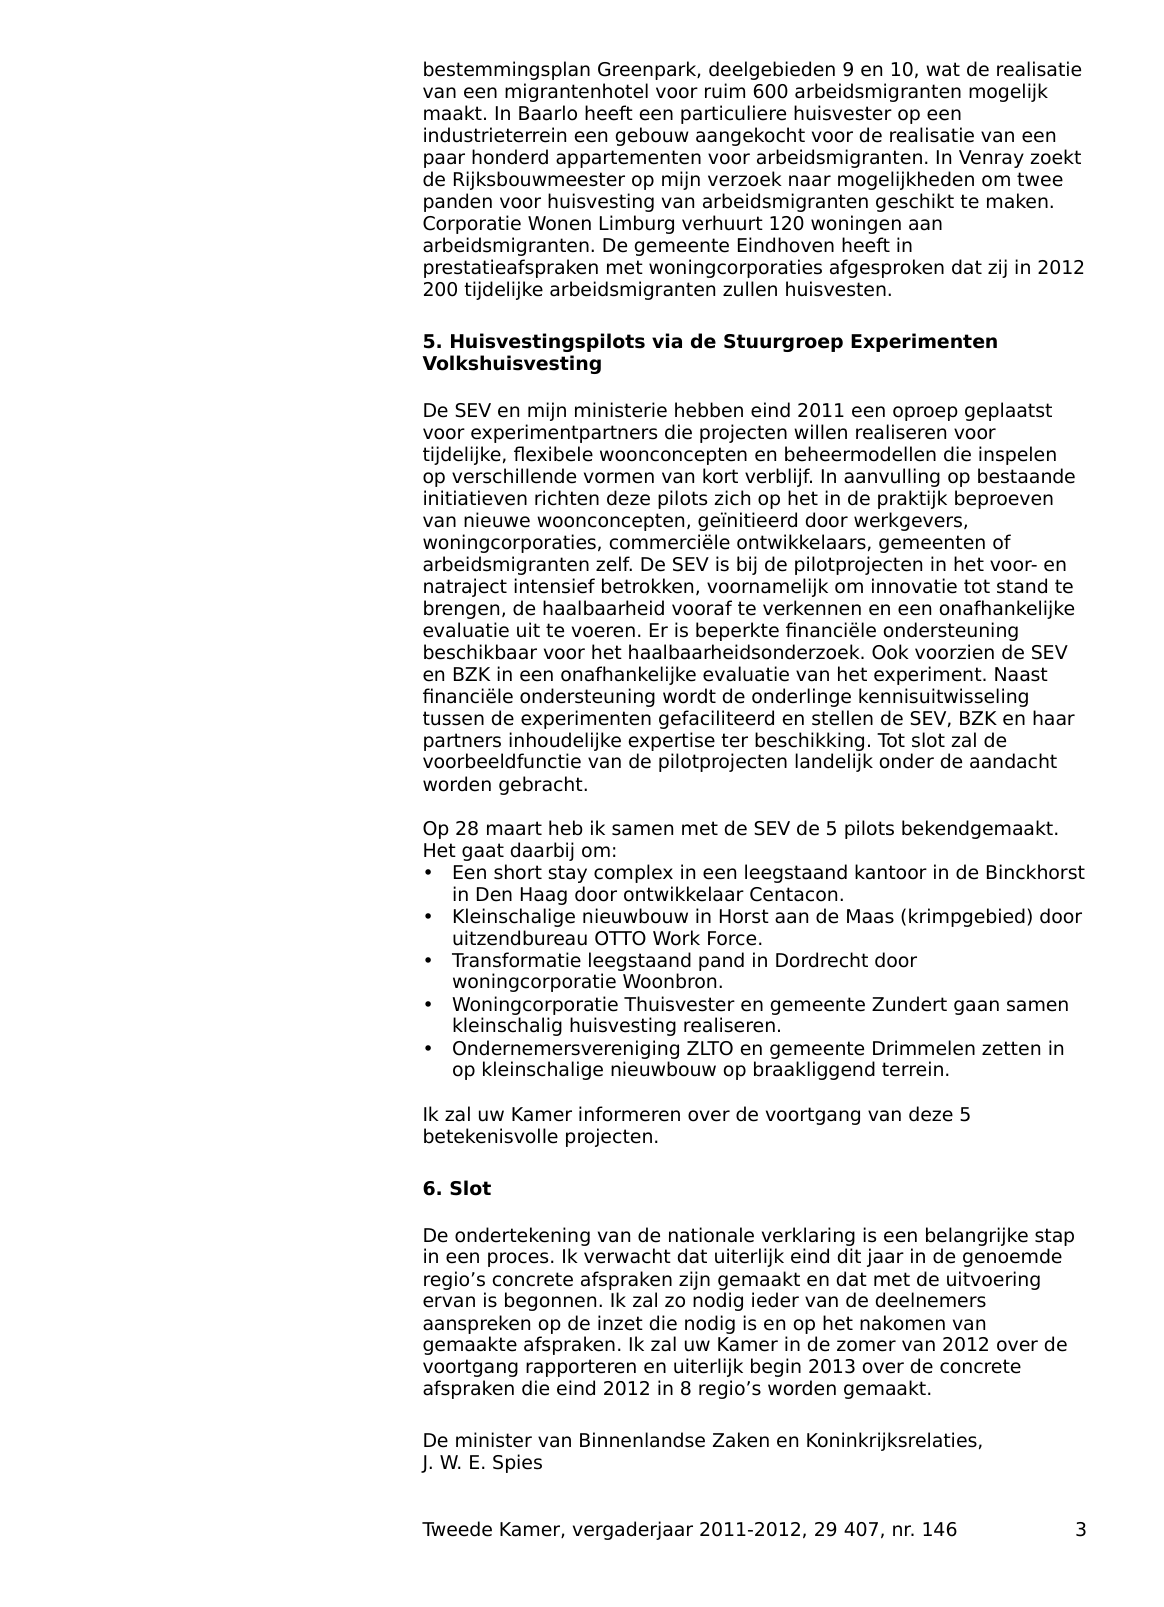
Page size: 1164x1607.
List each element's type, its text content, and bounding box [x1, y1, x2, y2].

subtitle 5. Huisvestingspilots via de Stuurgroep Experimenten Volkshuisvesting [422, 331, 1087, 375]
text bestemmingsplan Greenpark, deelgebieden 9 en 10, wat de realisatie van een migrantenhotel voor ruim 600 arbeidsmigranten mogelijk maakt. In Baarlo heeft een particuliere huisvester op een industrieterrein een gebouw aangekocht voor de realisatie van een paar honderd appartementen voor arbeidsmigranten. In Venray zoekt de Rijksbouwmeester op mijn verzoek naar mogelijkheden om twee panden voor huisvesting van arbeidsmigranten geschikt te maken. Corporatie Wonen Limburg verhuurt 120 woningen aan arbeidsmigranten. De gemeente Eindhoven heeft in prestatieafspraken met woningcorporaties afgesproken dat zij in 2012 200 tijdelijke arbeidsmigranten zullen huisvesten. [422, 59, 1087, 301]
text • Een short stay complex in een leegstaand kantoor in de Binckhorst in Den Haag door ontwikkelaar Centacon. [422, 862, 1087, 906]
text • Transformatie leegstaand pand in Dordrecht door woningcorporatie Woonbron. [422, 949, 1087, 993]
text • Woningcorporatie Thuisvester en gemeente Zundert gaan samen kleinschalig huisvesting realiseren. [422, 993, 1087, 1037]
text De ondertekening van de nationale verklaring is een belangrijke stap in een proces. Ik verwacht dat uiterlijk eind dit jaar in de genoemde regio’s concrete afspraken zijn gemaakt en dat met de uitvoering ervan is begonnen. Ik zal zo nodig ieder van de deelnemers aanspreken op de inzet die nodig is en op het nakomen van gemaakte afspraken. Ik zal uw Kamer in de zomer van 2012 over de voortgang rapporteren en uiterlijk begin 2013 over de concrete afspraken die eind 2012 in 8 regio’s worden gemaakt. [422, 1224, 1087, 1400]
text Ik zal uw Kamer informeren over de voortgang van deze 5 betekenisvolle projecten. [422, 1103, 1087, 1147]
text • Kleinschalige nieuwbouw in Horst aan de Maas (krimpgebied) door uitzendbureau OTTO Work Force. [422, 906, 1087, 949]
text Op 28 maart heb ik samen met de SEV de 5 pilots bekendgemaakt. Het gaat daarbij om: [422, 818, 1087, 862]
text • Ondernemersvereniging ZLTO en gemeente Drimmelen zetten in op kleinschalige nieuwbouw op braakliggend terrein. [422, 1037, 1087, 1081]
subtitle 6. Slot [422, 1177, 1087, 1199]
text De minister van Binnenlandse Zaken en Koninkrijksrelaties, J. W. E. Spies [422, 1430, 1087, 1474]
text De SEV en mijn ministerie hebben eind 2011 een oproep geplaatst voor experimentpartners die projecten willen realiseren voor tijdelijke, flexibele woonconcepten en beheermodellen die inspelen op verschillende vormen van kort verblijf. In aanvulling op bestaande initiatieven richten deze pilots zich op het in de praktijk beproeven van nieuwe woonconcepten, geïnitieerd door werkgevers, woningcorporaties, commerciële ontwikkelaars, gemeenten of arbeidsmigranten zelf. De SEV is bij de pilotprojecten in het voor- en natraject intensief betrokken, voornamelijk om innovatie tot stand te brengen, de haalbaarheid vooraf te verkennen en een onafhankelijke evaluatie uit te voeren. Er is beperkte financiële ondersteuning beschikbaar voor het haalbaarheidsonderzoek. Ook voorzien de SEV en BZK in een onafhankelijke evaluatie van het experiment. Naast financiële ondersteuning wordt de onderlinge kennisuitwisseling tussen de experimenten gefaciliteerd en stellen de SEV, BZK en haar partners inhoudelijke expertise ter beschikking. Tot slot zal de voorbeeldfunctie van de pilotprojecten landelijk onder de aandacht worden gebracht. [422, 400, 1087, 795]
